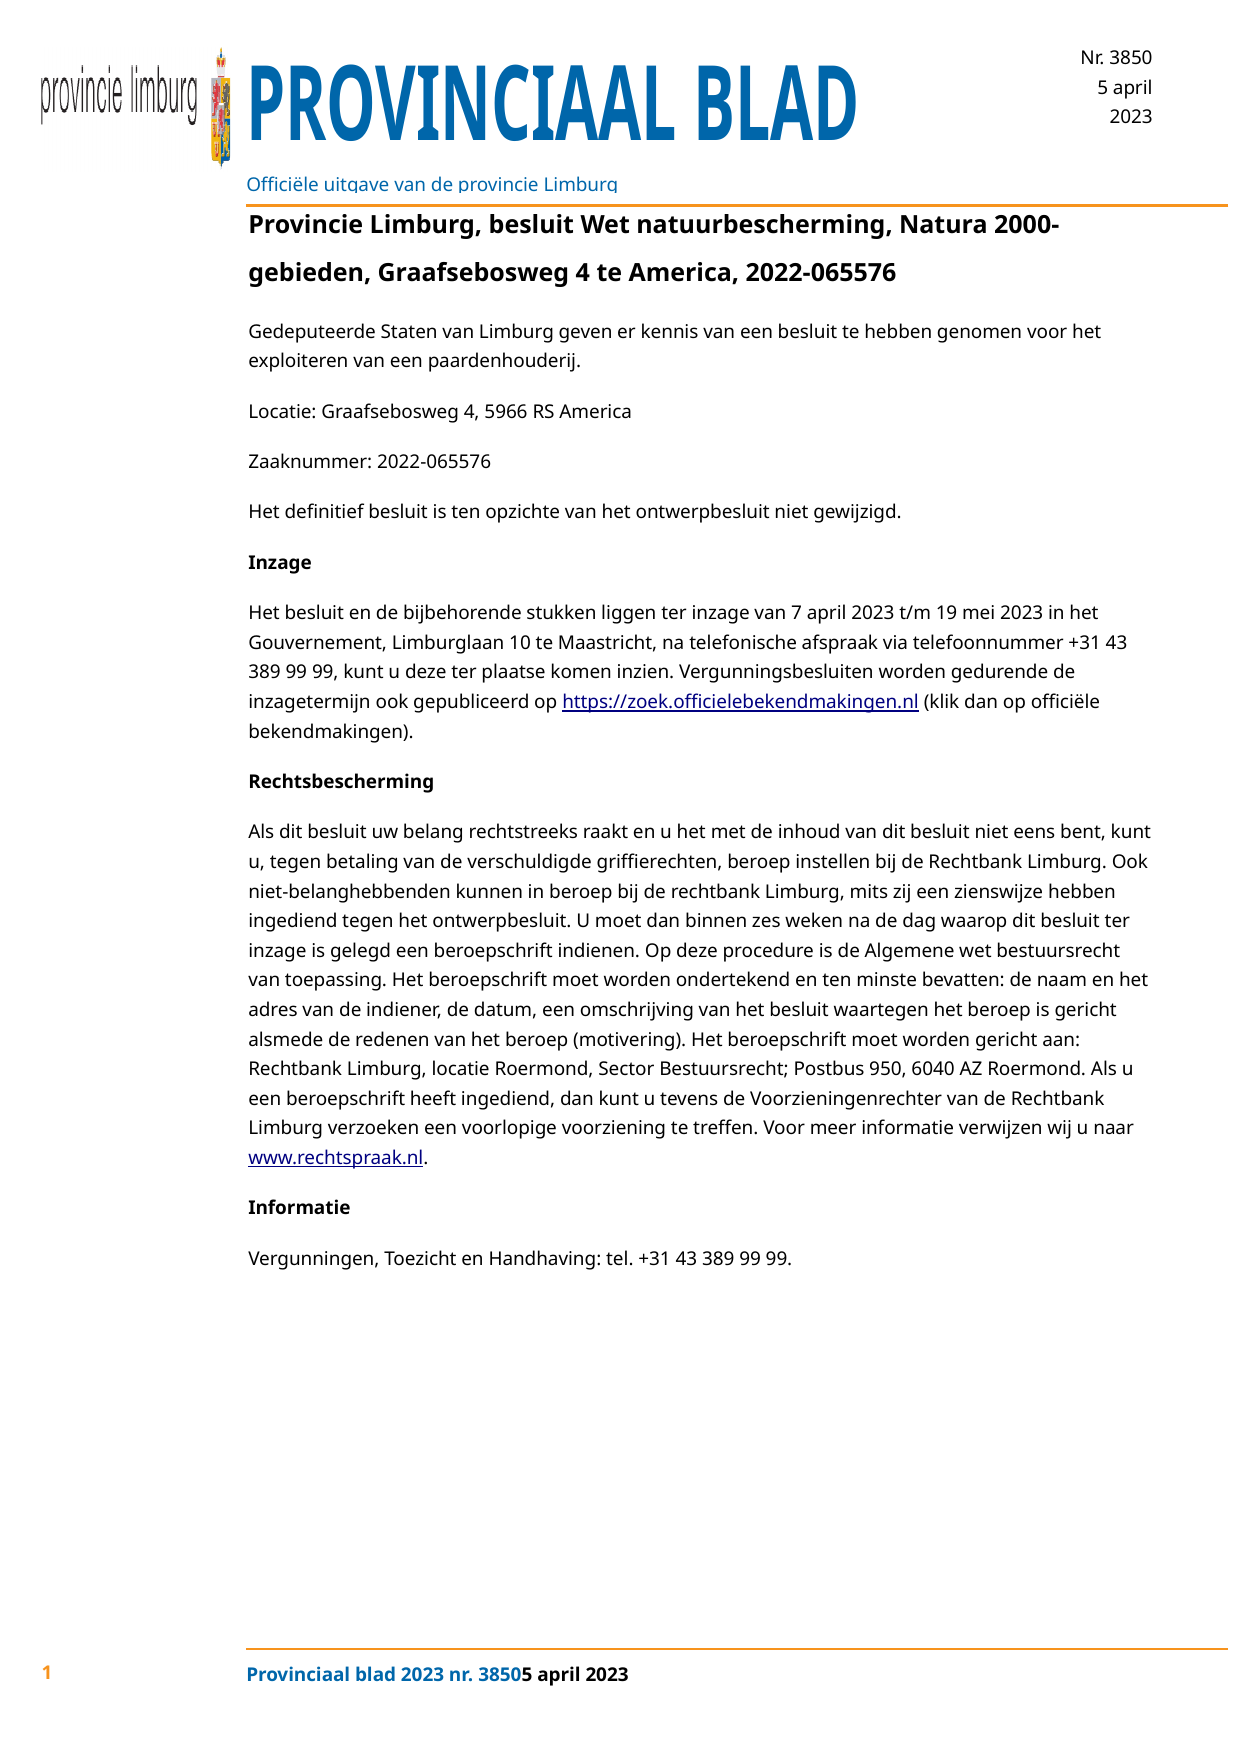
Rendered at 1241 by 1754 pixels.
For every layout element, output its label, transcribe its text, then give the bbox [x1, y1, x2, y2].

text Als dit besluit uw belang rechtstreeks raakt en u het met de inhoud van dit besluit niet eens bent, kunt u, tegen betaling van de verschuldigde griffierechten, beroep instellen bij de Rechtbank Limburg. Ook niet-belanghebbenden kunnen in beroep bij de rechtbank Limburg, mits zij een zienswijze hebben ingediend tegen het ontwerpbesluit. U moet dan binnen zes weken na de dag waarop dit besluit ter inzage is gelegd een beroepschrift indienen. Op deze procedure is de Algemene wet bestuursrecht van toepassing. Het beroepschrift moet worden ondertekend en ten minste bevatten: de naam en het adres van de indiener, de datum, een omschrijving van het besluit waartegen het beroep is gericht alsmede de redenen van het beroep (motivering). Het beroepschrift moet worden gericht aan: Rechtbank Limburg, locatie Roermond, Sector Bestuursrecht; Postbus 950, 6040 AZ Roermond. Als u een beroepschrift heeft ingediend, dan kunt u tevens de Voorzieningenrechter van de Rechtbank Limburg verzoeken een voorlopige voorziening te treffen. Voor meer informatie verwijzen wij u naar www.rechtspraak.nl. [248, 819, 1152, 1170]
text Gedeputeerde Staten van Limburg geven er kennis van een besluit te hebben genomen voor het exploiteren van een paardenhouderij. [248, 318, 1152, 373]
text Rechtsbescherming [248, 768, 1152, 794]
text Het definitief besluit is ten opzichte van het ontwerpbesluit niet gewijzigd. [248, 499, 1152, 524]
text Het besluit en de bijbehorende stukken liggen ter inzage van 7 april 2023 t/m 19 mei 2023 in het Gouvernement, Limburglaan 10 te Maastricht, na telefonische afspraak via telefoonnummer +31 43 389 99 99, kunt u deze ter plaatse komen inzien. Vergunningsbesluiten worden gedurende de inzagetermijn ook gepubliceerd op https://zoek.officielebekendmakingen.nl (klik dan op officiële bekendmakingen). [248, 599, 1152, 744]
text Vergunningen, Toezicht en Handhaving: tel. +31 43 389 99 99. [248, 1245, 1152, 1271]
text Provincie Limburg, besluit Wet natuurbescherming, Natura 2000-gebieden, Graafsebosweg 4 te America, 2022-065576 [248, 207, 1152, 288]
text Inzage [248, 549, 1152, 575]
text Locatie: Graafsebosweg 4, 5966 RS America [248, 398, 1152, 424]
picture [41, 47, 231, 172]
text Zaaknummer: 2022-065576 [248, 448, 1152, 474]
text Informatie [248, 1194, 1152, 1220]
